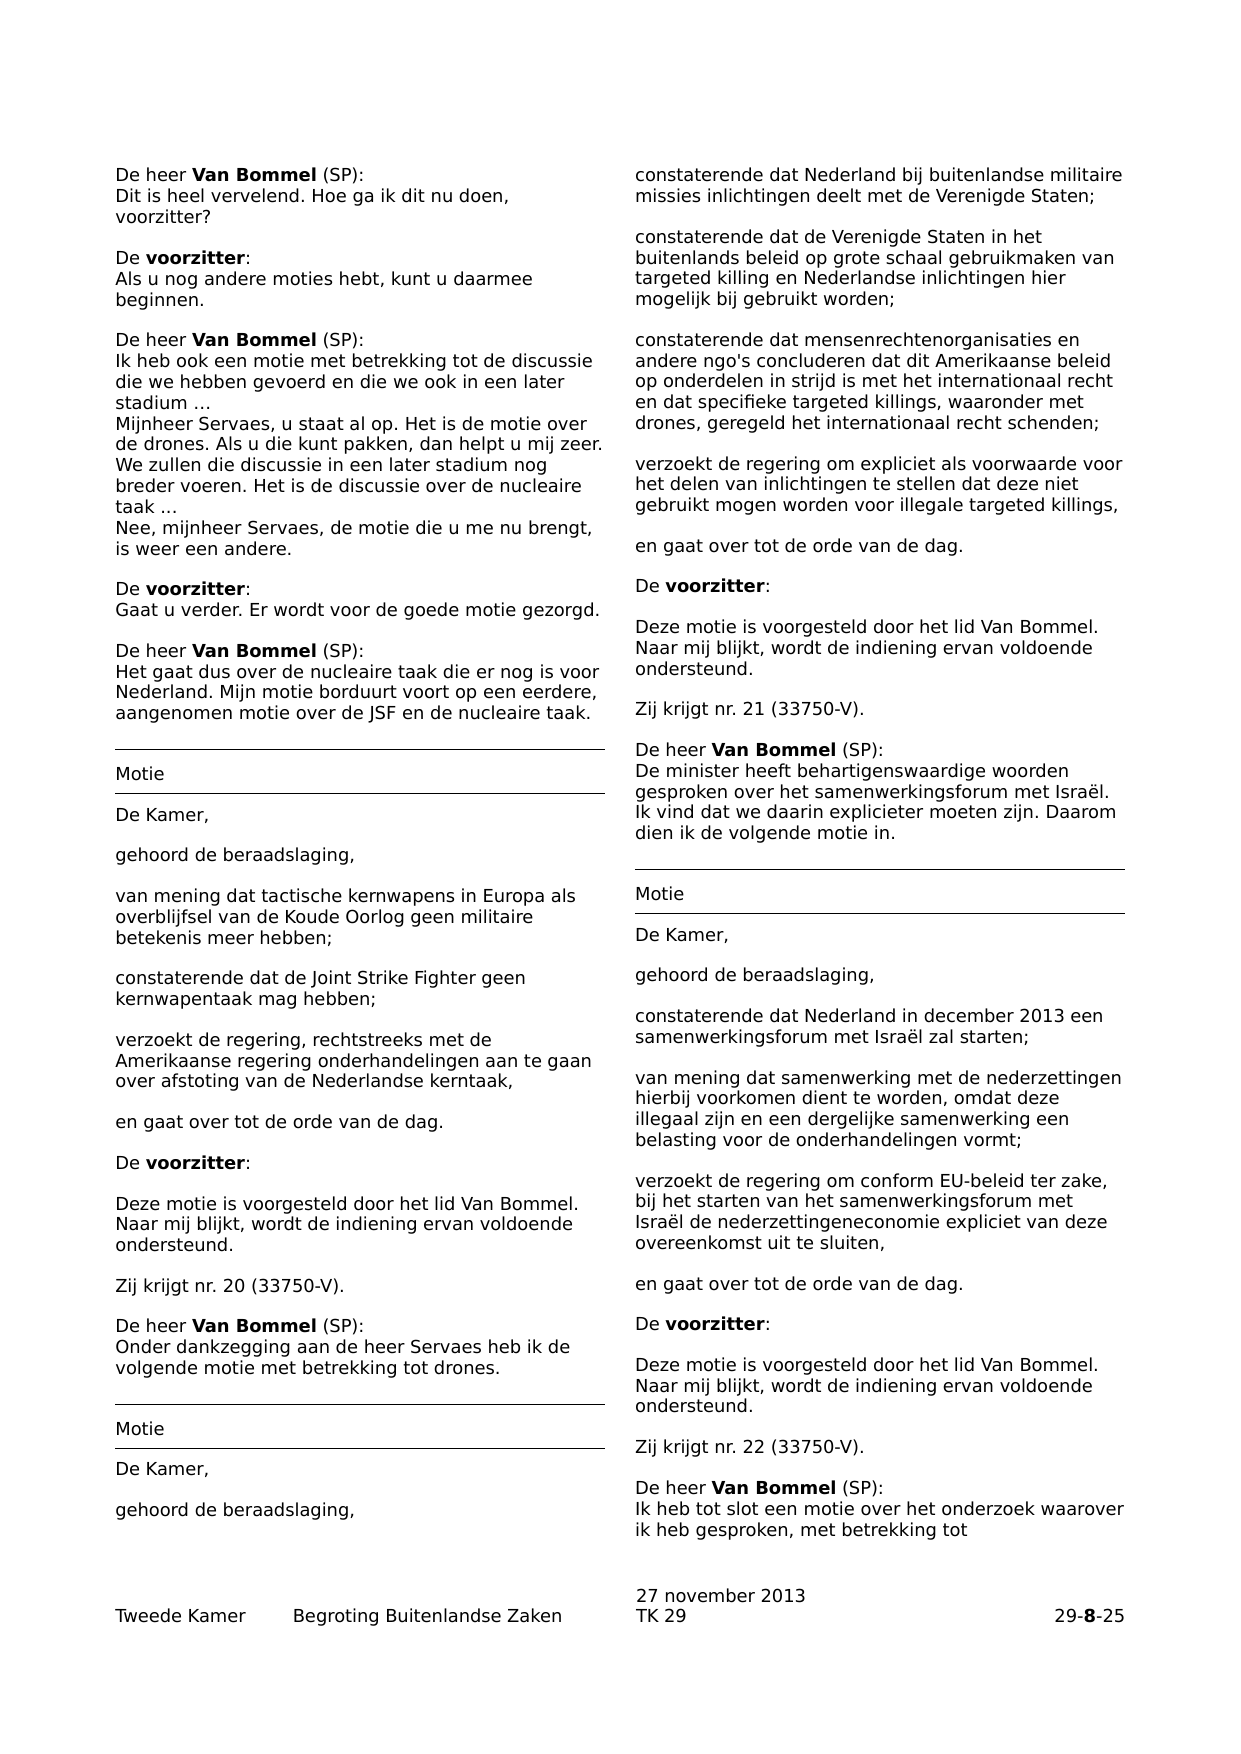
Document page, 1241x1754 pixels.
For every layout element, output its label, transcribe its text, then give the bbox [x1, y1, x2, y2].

text van mening dat tactische kernwapens in Europa als overblijfsel van de Koude Oorlog geen militaire betekenis meer hebben; [115, 886, 605, 948]
text verzoekt de regering om expliciet als voorwaarde voor het delen van inlichtingen te stellen dat deze niet gebruikt mogen worden voor illegale targeted killings, [635, 453, 1125, 516]
text Motie [115, 764, 605, 784]
text De heer Van Bommel (SP): [115, 165, 605, 186]
text Mijnheer Servaes, u staat al op. Het is de motie over de drones. Als u die kunt pakken, dan helpt u mij zeer. [115, 413, 605, 455]
text De heer Van Bommel (SP): [635, 1478, 1125, 1498]
text De voorzitter: [115, 579, 605, 600]
text Motie [115, 1418, 605, 1439]
text De heer Van Bommel (SP): [115, 641, 605, 661]
text Dit is heel vervelend. Hoe ga ik dit nu doen, voorzitter? [115, 186, 605, 228]
text Deze motie is voorgesteld door het lid Van Bommel. Naar mij blijkt, wordt de indiening ervan voldoende ondersteund. [635, 1355, 1125, 1417]
text De voorzitter: [115, 248, 605, 268]
text De heer Van Bommel (SP): [115, 330, 605, 351]
text constaterende dat mensenrechtenorganisaties en andere ngo's concluderen dat dit Amerikaanse beleid op onderdelen in strijd is met het internationaal recht en dat specifieke targeted killings, waaronder met drones, geregeld het internationaal recht schenden; [635, 330, 1125, 433]
text Als u nog andere moties hebt, kunt u daarmee beginnen. [115, 268, 605, 310]
text constaterende dat de Verenigde Staten in het buitenlands beleid op grote schaal gebruikmaken van targeted killing en Nederlandse inlichtingen hier mogelijk bij gebruikt worden; [635, 227, 1125, 310]
text en gaat over tot de orde van de dag. [635, 536, 1125, 556]
text van mening dat samenwerking met de nederzettingen hierbij voorkomen dient te worden, omdat deze illegaal zijn en een dergelijke samenwerking een belasting voor de onderhandelingen vormt; [635, 1067, 1125, 1150]
text verzoekt de regering, rechtstreeks met de Amerikaanse regering onderhandelingen aan te gaan over afstoting van de Nederlandse kerntaak, [115, 1030, 605, 1092]
text Deze motie is voorgesteld door het lid Van Bommel. Naar mij blijkt, wordt de indiening ervan voldoende ondersteund. [115, 1193, 605, 1256]
text De voorzitter: [635, 1314, 1125, 1335]
text De heer Van Bommel (SP): [635, 740, 1125, 761]
text gehoord de beraadslaging, [635, 965, 1125, 986]
text verzoekt de regering om conform EU-beleid ter zake, bij het starten van het samenwerkingsforum met Israël de nederzettingeneconomie expliciet van deze overeenkomst uit te sluiten, [635, 1170, 1125, 1253]
text gehoord de beraadslaging, [115, 845, 605, 866]
text Zij krijgt nr. 20 (33750-V). [115, 1276, 605, 1296]
text Onder dankzegging aan de heer Servaes heb ik de volgende motie met betrekking tot drones. [115, 1337, 605, 1379]
text Nee, mijnheer Servaes, de motie die u me nu brengt, is weer een andere. [115, 517, 605, 559]
text gehoord de beraadslaging, [115, 1500, 605, 1521]
text constaterende dat Nederland in december 2013 een samenwerkingsforum met Israël zal starten; [635, 1006, 1125, 1047]
text Ik heb tot slot een motie over het onderzoek waarover ik heb gesproken, met betrekking tot [635, 1498, 1125, 1540]
text Zij krijgt nr. 21 (33750-V). [635, 699, 1125, 720]
text Motie [635, 884, 1125, 904]
text en gaat over tot de orde van de dag. [635, 1273, 1125, 1294]
text De heer Van Bommel (SP): [115, 1316, 605, 1337]
text De minister heeft behartigenswaardige woorden gesproken over het samenwerkingsforum met Israël. Ik vind dat we daarin explicieter moeten zijn. Daarom dien ik de volgende motie in. [635, 761, 1125, 844]
text Deze motie is voorgesteld door het lid Van Bommel. Naar mij blijkt, wordt de indiening ervan voldoende ondersteund. [635, 617, 1125, 679]
text Zij krijgt nr. 22 (33750-V). [635, 1437, 1125, 1458]
text We zullen die discussie in een later stadium nog breder voeren. Het is de discussie over de nucleaire taak ... [115, 455, 605, 517]
text De Kamer, [115, 804, 605, 825]
text constaterende dat de Joint Strike Fighter geen kernwapentaak mag hebben; [115, 968, 605, 1010]
text Gaat u verder. Er wordt voor de goede motie gezorgd. [115, 600, 605, 621]
text constaterende dat Nederland bij buitenlandse militaire missies inlichtingen deelt met de Verenigde Staten; [635, 165, 1125, 207]
text De voorzitter: [115, 1153, 605, 1173]
text De Kamer, [635, 924, 1125, 945]
text De Kamer, [115, 1459, 605, 1480]
text Het gaat dus over de nucleaire taak die er nog is voor Nederland. Mijn motie borduurt voort op een eerdere, aangenomen motie over de JSF en de nucleaire taak. [115, 661, 605, 724]
text en gaat over tot de orde van de dag. [115, 1112, 605, 1133]
text De voorzitter: [635, 576, 1125, 597]
text Ik heb ook een motie met betrekking tot de discussie die we hebben gevoerd en die we ook in een later stadium … [115, 351, 605, 413]
